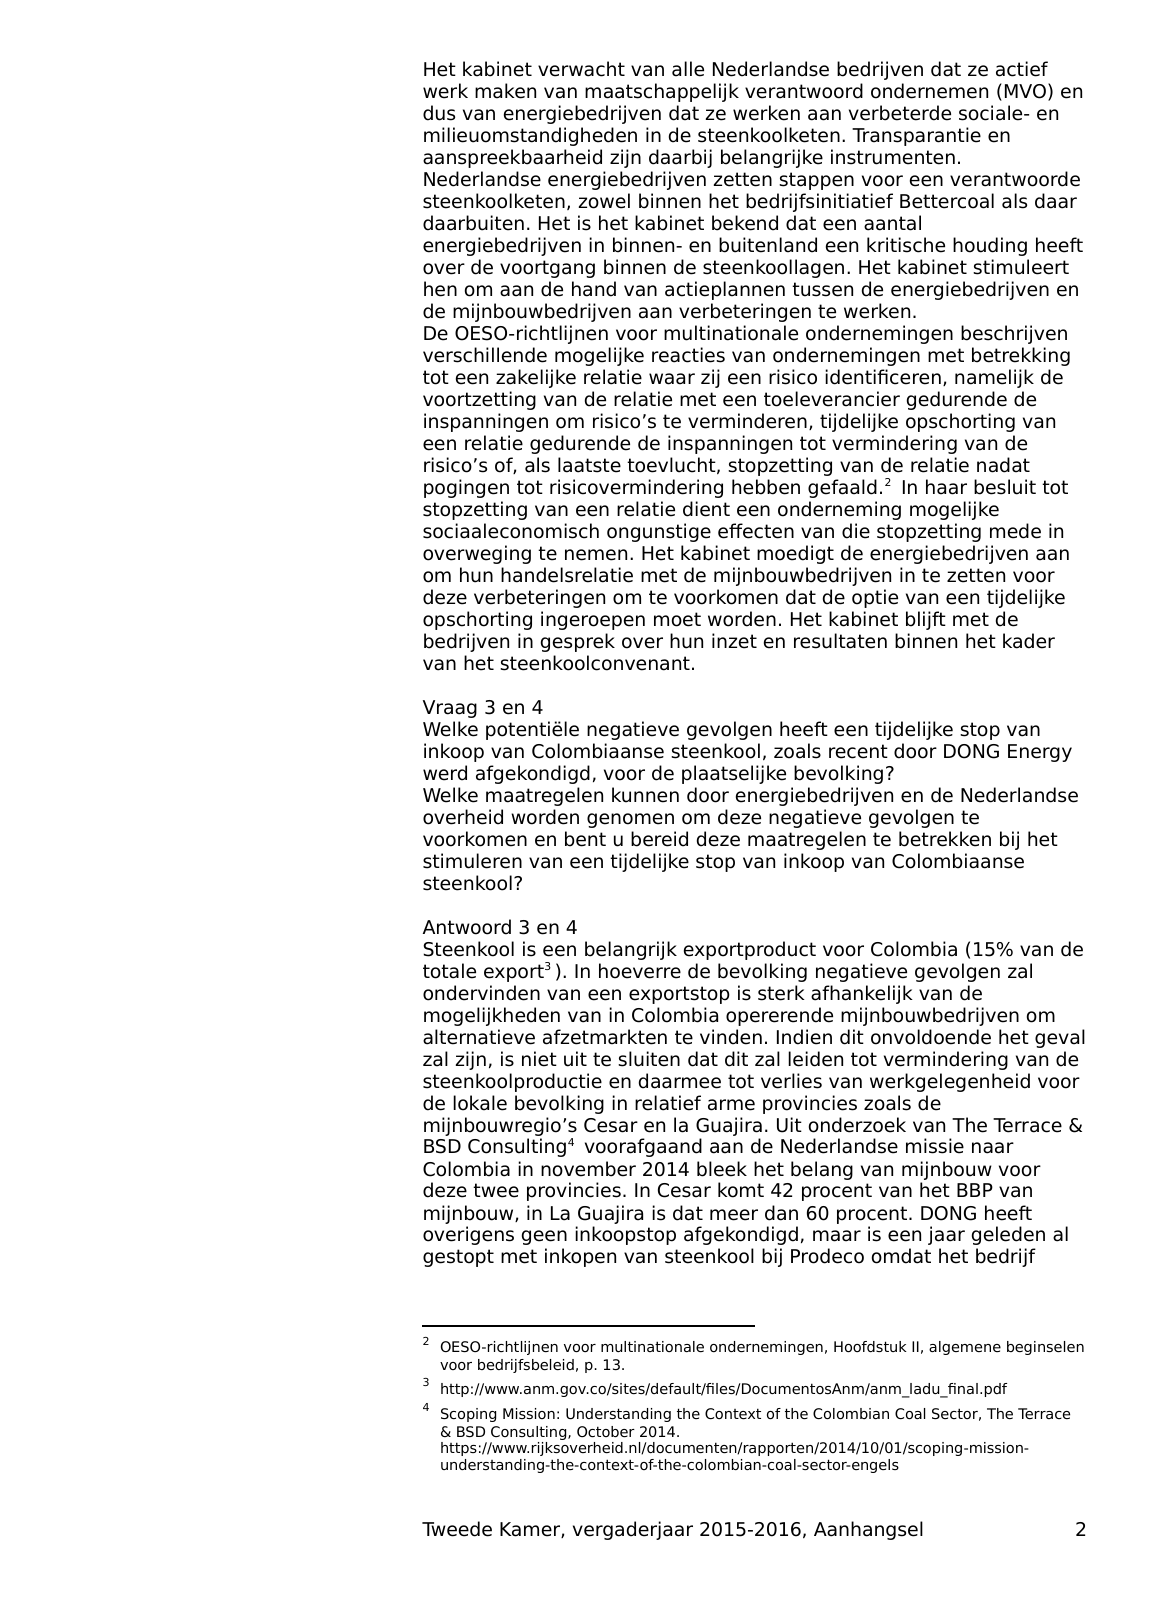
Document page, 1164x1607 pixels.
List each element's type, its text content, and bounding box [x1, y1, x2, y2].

text OESO-richtlijnen voor multinationale ondernemingen, Hoofdstuk II, algemene beginselen voor bedrijfsbeleid, p. 13. [422, 1335, 1087, 1374]
text Vraag 3 en 4 [422, 697, 1087, 719]
text http://www.anm.gov.co/sites/default/files/DocumentosAnm/anm_ladu_final.pdf [422, 1377, 1087, 1399]
text Het kabinet verwacht van alle Nederlandse bedrijven dat ze actief werk maken van maatschappelijk verantwoord ondernemen (MVO) en dus van energiebedrijven dat ze werken aan verbeterde sociale- en milieuomstandigheden in de steenkoolketen. Transparantie en aanspreekbaarheid zijn daarbij belangrijke instrumenten. Nederlandse energiebedrijven zetten stappen voor een verantwoorde steenkoolketen, zowel binnen het bedrijfsinitiatief Bettercoal als daar daarbuiten. Het is het kabinet bekend dat een aantal energiebedrijven in binnen- en buitenland een kritische houding heeft over de voortgang binnen de steenkoollagen. Het kabinet stimuleert hen om aan de hand van actieplannen tussen de energiebedrijven en de mijnbouwbedrijven aan verbeteringen te werken. [422, 59, 1087, 323]
text Steenkool is een belangrijk exportproduct voor Colombia (15% van de totale export). In hoeverre de bevolking negatieve gevolgen zal ondervinden van een exportstop is sterk afhankelijk van de mogelijkheden van in Colombia opererende mijnbouwbedrijven om alternatieve afzetmarkten te vinden. Indien dit onvoldoende het geval zal zijn, is niet uit te sluiten dat dit zal leiden tot vermindering van de steenkoolproductie en daarmee tot verlies van werkgelegenheid voor de lokale bevolking in relatief arme provincies zoals de mijnbouwregio’s Cesar en la Guajira. Uit onderzoek van The Terrace & BSD Consulting voorafgaand aan de Nederlandse missie naar Colombia in november 2014 bleek het belang van mijnbouw voor deze twee provincies. In Cesar komt 42 procent van het BBP van mijnbouw, in La Guajira is dat meer dan 60 procent. DONG heeft overigens geen inkoopstop afgekondigd, maar is een jaar geleden al gestopt met inkopen van steenkool bij Prodeco omdat het bedrijf [422, 939, 1087, 1268]
text Scoping Mission: Understanding the Context of the Colombian Coal Sector, The Terrace & BSD Consulting, October 2014. https://www.rijksoverheid.nl/documenten/rapporten/2014/10/01/scoping-mission-understanding-the-context-of-the-colombian-coal-sector-engels [422, 1402, 1087, 1474]
text Welke maatregelen kunnen door energiebedrijven en de Nederlandse overheid worden genomen om deze negatieve gevolgen te voorkomen en bent u bereid deze maatregelen te betrekken bij het stimuleren van een tijdelijke stop van inkoop van Colombiaanse steenkool? [422, 784, 1087, 894]
text Welke potentiële negatieve gevolgen heeft een tijdelijke stop van inkoop van Colombiaanse steenkool, zoals recent door DONG Energy werd afgekondigd, voor de plaatselijke bevolking? [422, 719, 1087, 784]
text De OESO-richtlijnen voor multinationale ondernemingen beschrijven verschillende mogelijke reacties van ondernemingen met betrekking tot een zakelijke relatie waar zij een risico identificeren, namelijk de voortzetting van de relatie met een toeleverancier gedurende de inspanningen om risico’s te verminderen, tijdelijke opschorting van een relatie gedurende de inspanningen tot vermindering van de risico’s of, als laatste toevlucht, stopzetting van de relatie nadat pogingen tot risicovermindering hebben gefaald. In haar besluit tot stopzetting van een relatie dient een onderneming mogelijke sociaaleconomisch ongunstige effecten van die stopzetting mede in overweging te nemen. Het kabinet moedigt de energiebedrijven aan om hun handelsrelatie met de mijnbouwbedrijven in te zetten voor deze verbeteringen om te voorkomen dat de optie van een tijdelijke opschorting ingeroepen moet worden. Het kabinet blijft met de bedrijven in gesprek over hun inzet en resultaten binnen het kader van het steenkoolconvenant. [422, 323, 1087, 674]
text Antwoord 3 en 4 [422, 917, 1087, 939]
